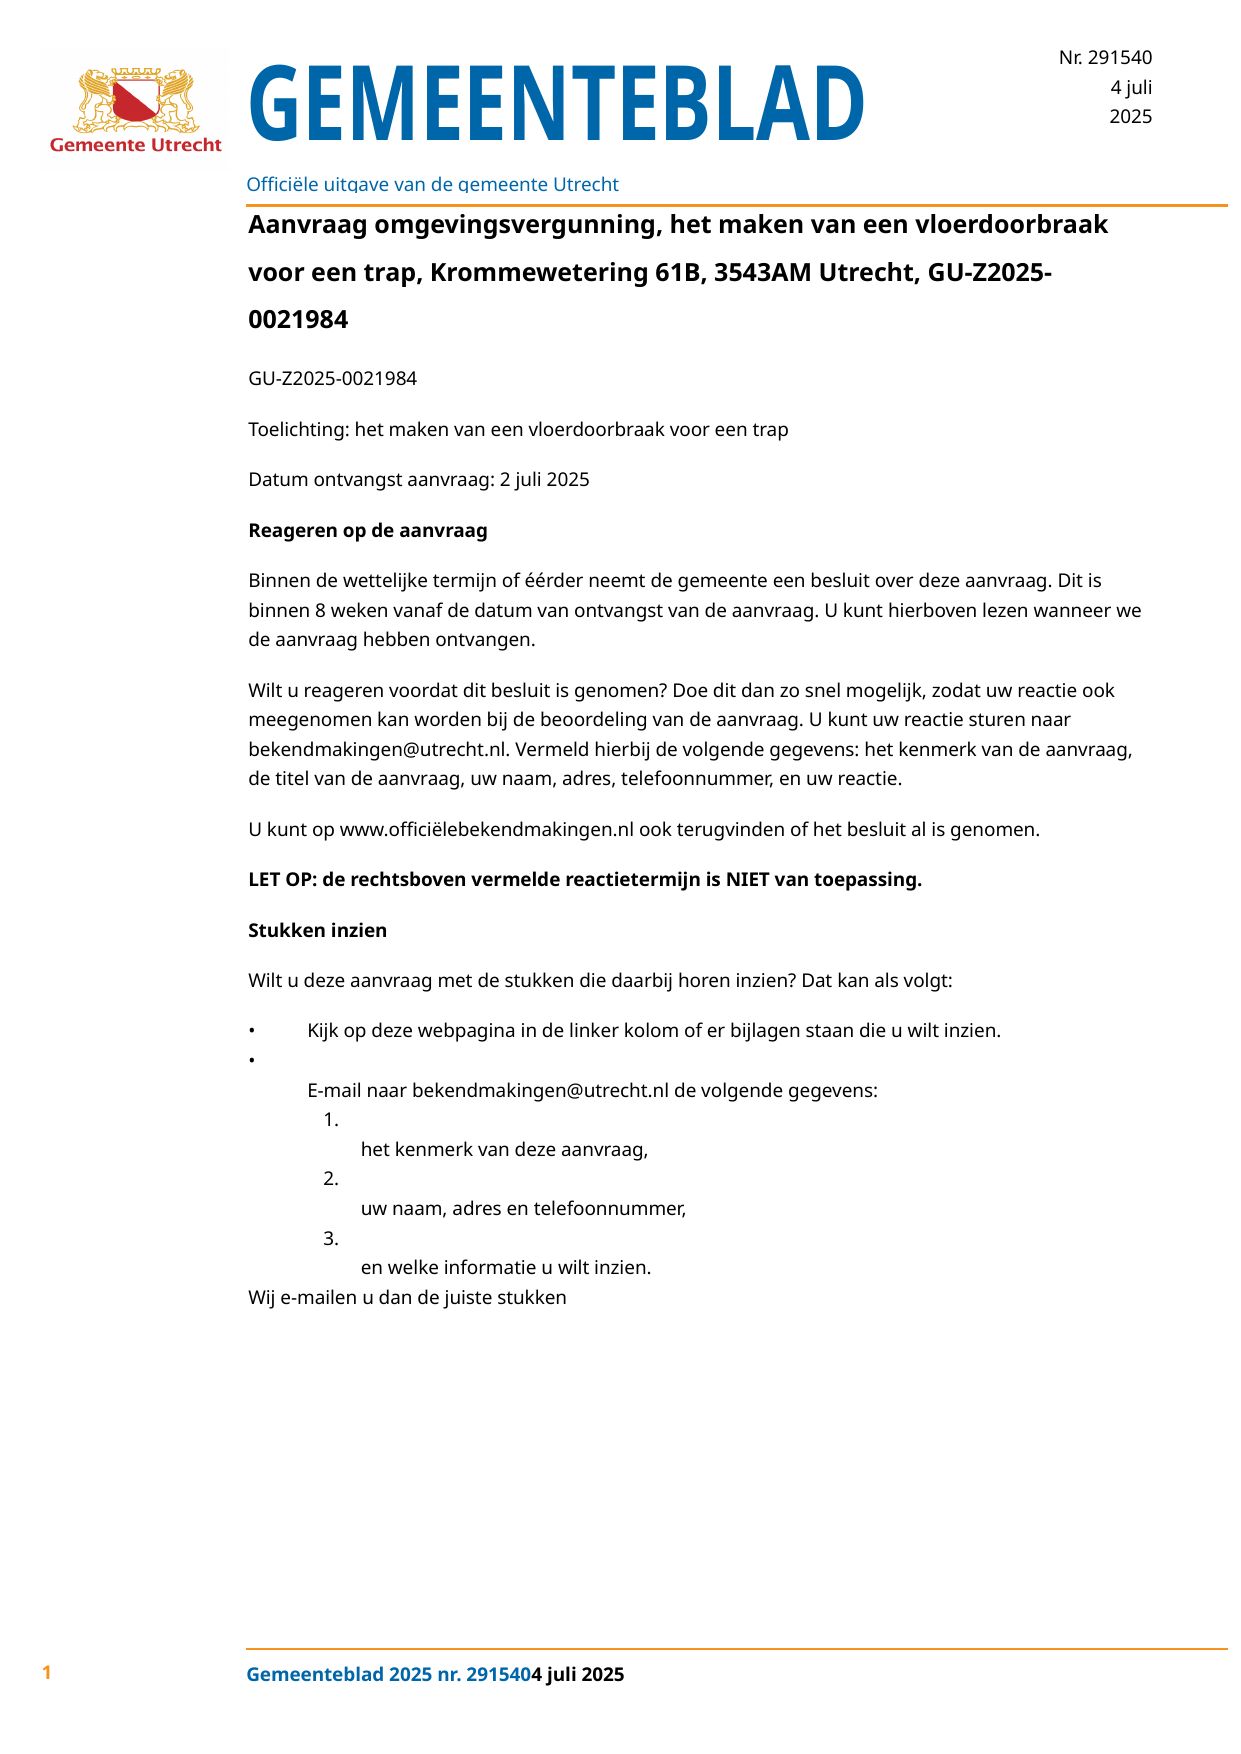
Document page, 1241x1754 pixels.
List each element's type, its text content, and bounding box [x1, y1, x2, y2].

text GU-Z2025-0021984 [248, 366, 1152, 391]
text U kunt op www.officiëlebekendmakingen.nl ook terugvinden of het besluit al is genomen. [248, 816, 1152, 842]
text Toelichting: het maken van een vloerdoorbraak voor een trap [248, 416, 1152, 442]
list en welke informatie u wilt inzien. [323, 1254, 1152, 1280]
text Aanvraag omgevingsvergunning, het maken van een vloerdoorbraak voor een trap, Krommewetering 61B, 3543AM Utrecht, GU-Z2025-0021984 [248, 207, 1152, 336]
text Wij e-mailen u dan de juiste stukken [248, 1284, 1152, 1309]
picture [41, 47, 231, 172]
text Wilt u deze aanvraag met de stukken die daarbij horen inzien? Dat kan als volgt: [248, 967, 1152, 993]
text Datum ontvangst aanvraag: 2 juli 2025 [248, 466, 1152, 492]
text Binnen de wettelijke termijn of éérder neemt de gemeente een besluit over deze aanvraag. Dit is binnen 8 weken vanaf de datum van ontvangst van de aanvraag. U kunt hierboven lezen wanneer we de aanvraag hebben ontvangen. [248, 567, 1152, 652]
list het kenmerk van deze aanvraag, [323, 1136, 1152, 1162]
list Kijk op deze webpagina in de linker kolom of er bijlagen staan die u wilt inzien. [248, 1018, 1152, 1043]
text LET OP: de rechtsboven vermelde reactietermijn is NIET van toepassing. [248, 866, 1152, 892]
list E-mail naar bekendmakingen@utrecht.nl de volgende gegevens: [248, 1077, 1152, 1102]
list uw naam, adres en telefoonnummer, [323, 1195, 1152, 1221]
text Stukken inzien [248, 917, 1152, 942]
text Reageren op de aanvraag [248, 517, 1152, 542]
text Wilt u reageren voordat dit besluit is genomen? Doe dit dan zo snel mogelijk, zodat uw reactie ook meegenomen kan worden bij de beoordeling van de aanvraag. U kunt uw reactie sturen naar bekendmakingen@utrecht.nl. Vermeld hierbij de volgende gegevens: het kenmerk van de aanvraag, de titel van de aanvraag, uw naam, adres, telefoonnummer, en uw reactie. [248, 677, 1152, 791]
